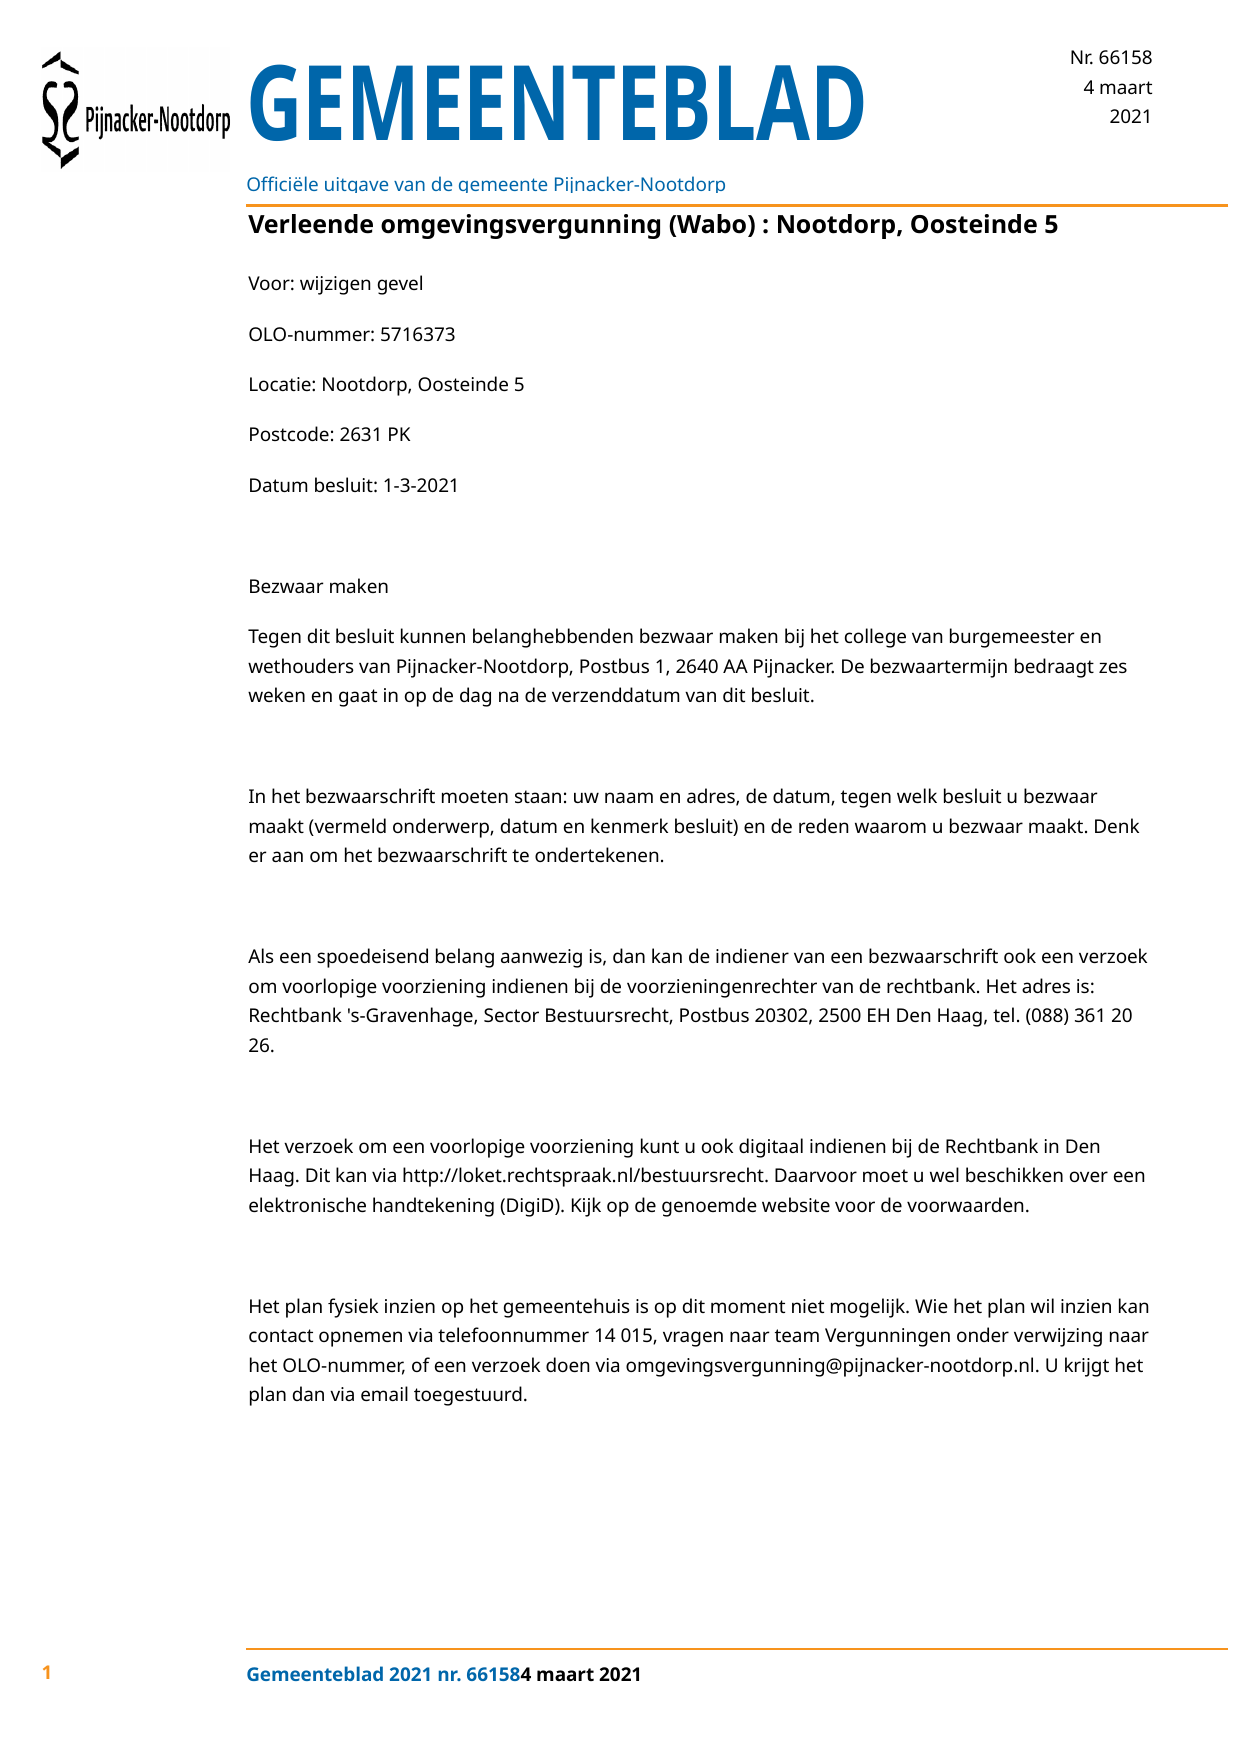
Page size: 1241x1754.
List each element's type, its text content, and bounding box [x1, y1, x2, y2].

text OLO-nummer: 5716373 [248, 321, 1152, 346]
text Het plan fysiek inzien op het gemeentehuis is op dit moment niet mogelijk. Wie het plan wil inzien kan contact opnemen via telefoonnummer 14 015, vragen naar team Vergunningen onder verwijzing naar het OLO-nummer, of een verzoek doen via omgevingsvergunning@pijnacker-nootdorp.nl. U krijgt het plan dan via email toegestuurd. [248, 1293, 1152, 1407]
text Locatie: Nootdorp, Oosteinde 5 [248, 371, 1152, 397]
picture [41, 47, 231, 172]
text Bezwaar maken [248, 573, 1152, 598]
text Postcode: 2631 PK [248, 422, 1152, 447]
text Verleende omgevingsvergunning (Wabo) : Nootdorp, Oosteinde 5 [248, 207, 1152, 241]
text Tegen dit besluit kunnen belanghebbenden bezwaar maken bij het college van burgemeester en wethouders van Pijnacker-Nootdorp, Postbus 1, 2640 AA Pijnacker. De bezwaartermijn bedraagt zes weken en gaat in op de dag na de verzenddatum van dit besluit. [248, 623, 1152, 708]
text In het bezwaarschrift moeten staan: uw naam en adres, de datum, tegen welk besluit u bezwaar maakt (vermeld onderwerp, datum en kenmerk besluit) en de reden waarom u bezwaar maakt. Denk er aan om het bezwaarschrift te ondertekenen. [248, 783, 1152, 868]
text Datum besluit: 1-3-2021 [248, 472, 1152, 498]
text Als een spoedeisend belang aanwezig is, dan kan de indiener van een bezwaarschrift ook een verzoek om voorlopige voorziening indienen bij de voorzieningenrechter van de rechtbank. Het adres is: Rechtbank 's-Gravenhage, Sector Bestuursrecht, Postbus 20302, 2500 EH Den Haag, tel. (088) 361 20 26. [248, 943, 1152, 1058]
text Het verzoek om een voorlopige voorziening kunt u ook digitaal indienen bij de Rechtbank in Den Haag. Dit kan via http://loket.rechtspraak.nl/bestuursrecht. Daarvoor moet u wel beschikken over een elektronische handtekening (DigiD). Kijk op de genoemde website voor de voorwaarden. [248, 1133, 1152, 1218]
text Voor: wijzigen gevel [248, 270, 1152, 296]
